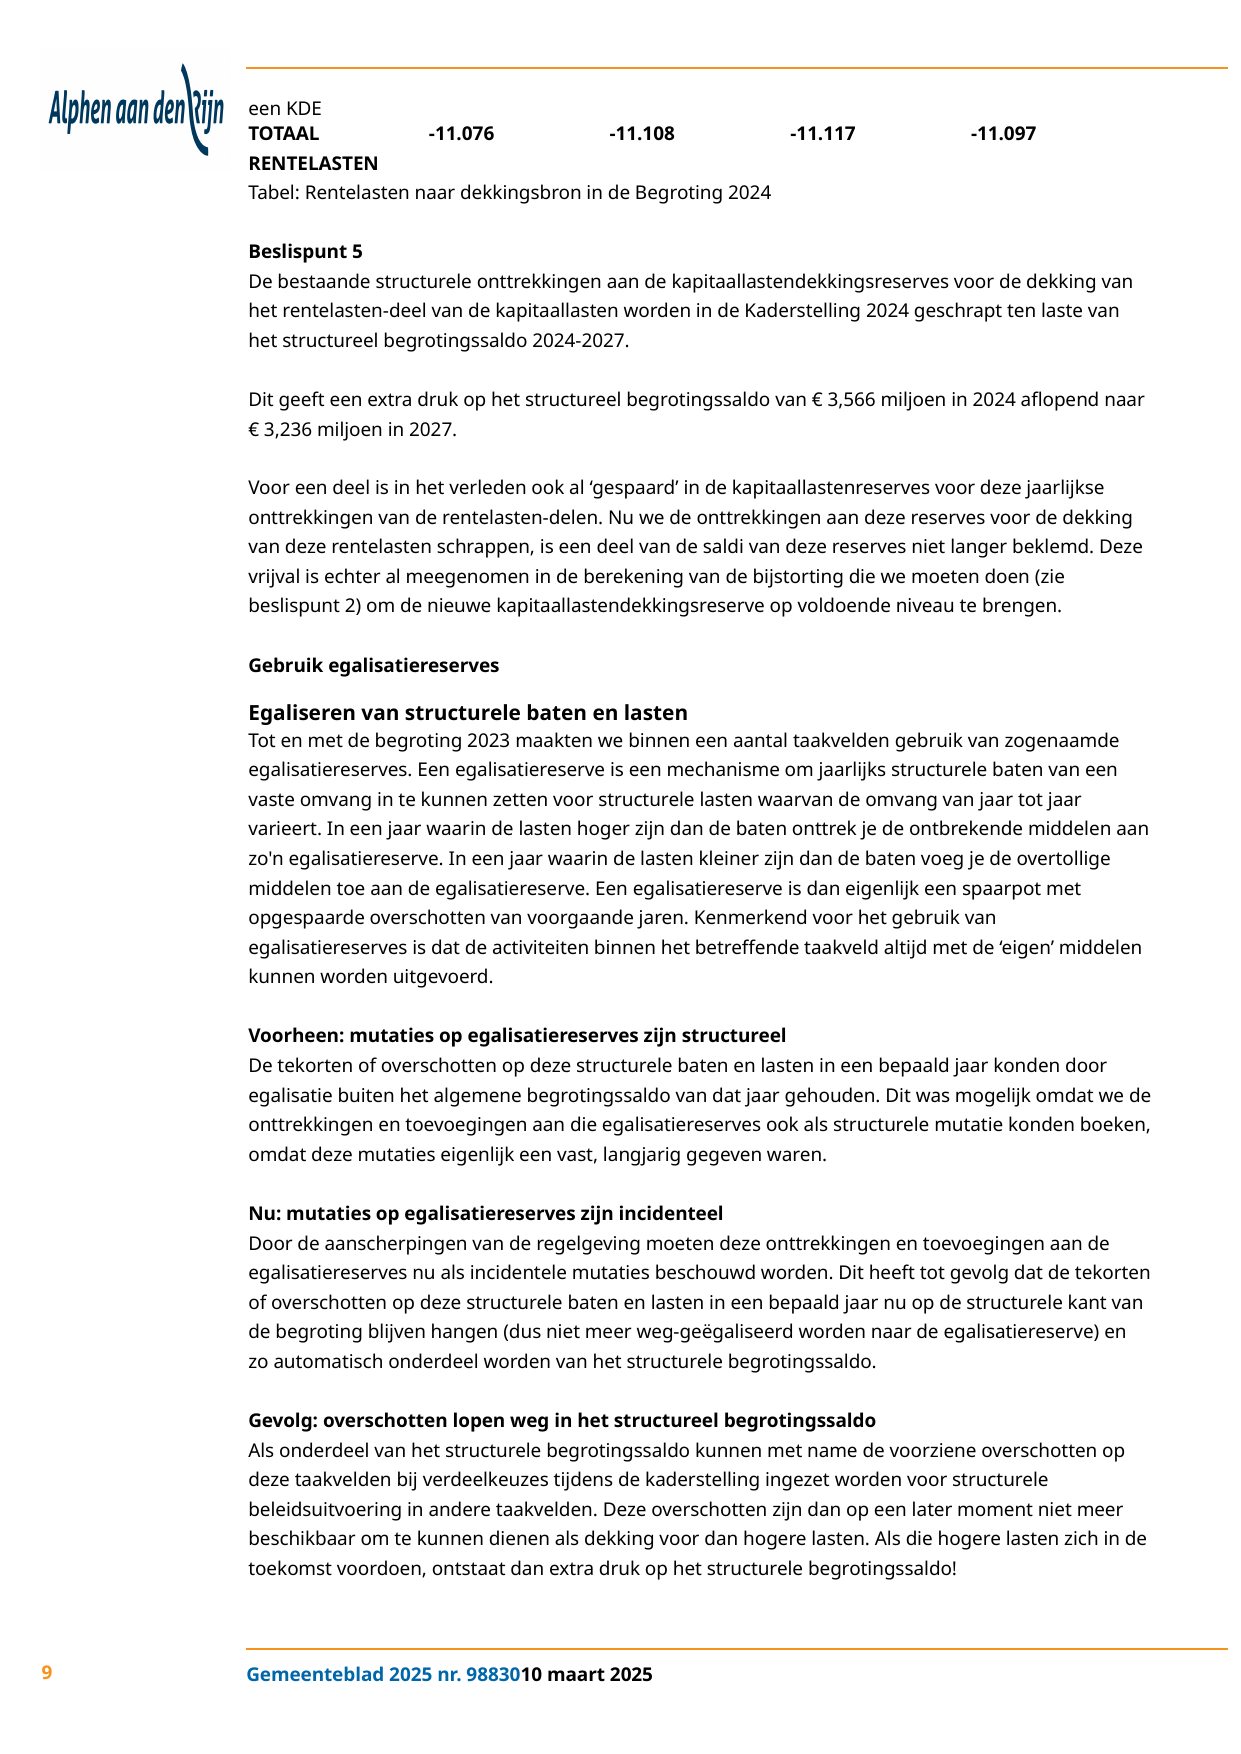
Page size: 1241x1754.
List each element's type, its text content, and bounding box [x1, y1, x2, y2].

table_cell -11.076 [429, 121, 609, 176]
table_header De bestaande structurele onttrekkingen aan de kapitaallastendekkingsreserves voor de dekking van het rentelasten-deel van de kapitaallasten worden in de Kaderstelling 2024 geschrapt ten laste van het structureel begrotingssaldo 2024-2027. Dit geeft een extra druk op het structureel begrotingssaldo van € 3,566 miljoen in 2024 aflopend naar € 3,236 miljoen in 2027. [248, 268, 1152, 442]
table_cell -11.097 [971, 121, 1152, 176]
table_cell -11.117 [790, 121, 971, 176]
text Gevolg: overschotten lopen weg in het structureel begrotingssaldo [248, 1407, 1152, 1433]
text Gebruik egalisatiereserves [248, 652, 1152, 678]
table_cell een KDE [248, 95, 429, 121]
text Tot en met de begroting 2023 maakten we binnen een aantal taakvelden gebruik van zogenaamde egalisatiereserves. Een egalisatiereserve is een mechanisme om jaarlijks structurele baten van een vaste omvang in te kunnen zetten voor structurele lasten waarvan de omvang van jaar tot jaar varieert. In een jaar waarin de lasten hoger zijn dan de baten onttrek je de ontbrekende middelen aan zo'n egalisatiereserve. In een jaar waarin de lasten kleiner zijn dan de baten voeg je de overtollige middelen toe aan de egalisatiereserve. Een egalisatiereserve is dan eigenlijk een spaarpot met opgespaarde overschotten van voorgaande jaren. Kenmerkend voor het gebruik van egalisatiereserves is dat de activiteiten binnen het betreffende taakveld altijd met de ‘eigen’ middelen kunnen worden uitgevoerd. [248, 727, 1152, 989]
text Beslispunt 5 [248, 238, 1152, 264]
table_cell [790, 95, 971, 121]
table_cell -11.108 [609, 121, 790, 176]
table_cell [971, 95, 1152, 121]
text Nu: mutaties op egalisatiereserves zijn incidenteel [248, 1200, 1152, 1226]
text Voorheen: mutaties op egalisatiereserves zijn structureel [248, 1023, 1152, 1048]
text Als onderdeel van het structurele begrotingssaldo kunnen met name de voorziene overschotten op deze taakvelden bij verdeelkeuzes tijdens de kaderstelling ingezet worden voor structurele beleidsuitvoering in andere taakvelden. Deze overschotten zijn dan op een later moment niet meer beschikbaar om te kunnen dienen als dekking voor dan hogere lasten. Als die hogere lasten zich in de toekomst voordoen, ontstaat dan extra druk op het structurele begrotingssaldo! [248, 1437, 1152, 1581]
text Voor een deel is in het verleden ook al ‘gespaard’ in de kapitaallastenreserves voor deze jaarlijkse onttrekkingen van de rentelasten-delen. Nu we de onttrekkingen aan deze reserves voor de dekking van deze rentelasten schrappen, is een deel van de saldi van deze reserves niet langer beklemd. Deze vrijval is echter al meegenomen in de berekening van de bijstorting die we moeten doen (zie beslispunt 2) om de nieuwe kapitaallastendekkingsreserve op voldoende niveau te brengen. [248, 474, 1152, 618]
text Tabel: Rentelasten naar dekkingsbron in de Begroting 2024 [248, 179, 1152, 205]
text De tekorten of overschotten op deze structurele baten en lasten in een bepaald jaar konden door egalisatie buiten het algemene begrotingssaldo van dat jaar gehouden. Dit was mogelijk omdat we de onttrekkingen en toevoegingen aan die egalisatiereserves ook als structurele mutatie konden boeken, omdat deze mutaties eigenlijk een vast, langjarig gegeven waren. [248, 1052, 1152, 1167]
picture [41, 47, 231, 172]
table_cell TOTAAL RENTELASTEN [248, 121, 429, 176]
text Egaliseren van structurele baten en lasten [248, 698, 1152, 727]
table_cell [609, 95, 790, 121]
table_cell [429, 95, 609, 121]
text Door de aanscherpingen van de regelgeving moeten deze onttrekkingen en toevoegingen aan de egalisatiereserves nu als incidentele mutaties beschouwd worden. Dit heeft tot gevolg dat de tekorten of overschotten op deze structurele baten en lasten in een bepaald jaar nu op de structurele kant van de begroting blijven hangen (dus niet meer weg-geëgaliseerd worden naar de egalisatiereserve) en zo automatisch onderdeel worden van het structurele begrotingssaldo. [248, 1230, 1152, 1374]
